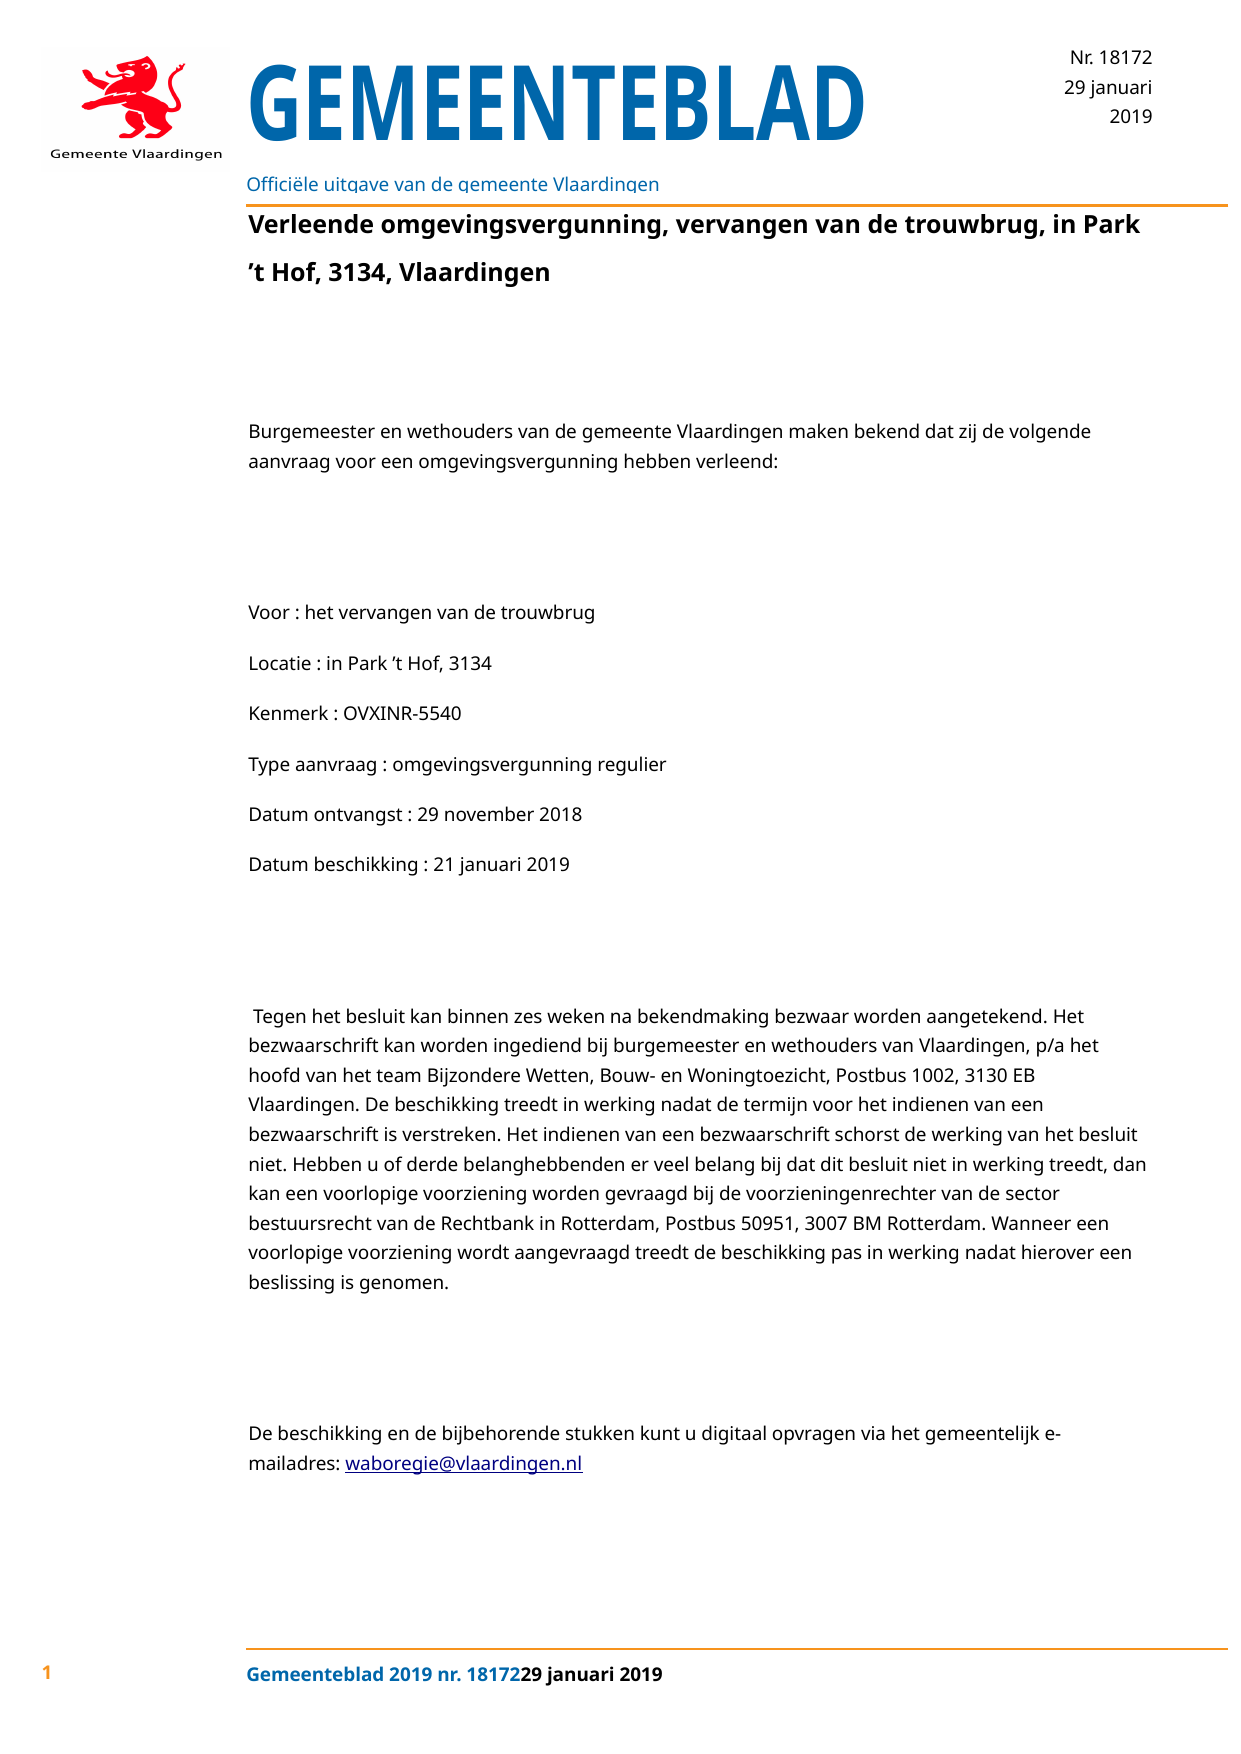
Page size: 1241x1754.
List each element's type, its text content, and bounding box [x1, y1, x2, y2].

text De beschikking en de bijbehorende stukken kunt u digitaal opvragen via het gemeentelijk e-mailadres: waboregie@vlaardingen.nl [248, 1420, 1152, 1476]
text Locatie : in Park ’t Hof, 3134 [248, 650, 1152, 676]
text Datum beschikking : 21 januari 2019 [248, 852, 1152, 877]
text Type aanvraag : omgevingsvergunning regulier [248, 751, 1152, 777]
text Datum ontvangst : 29 november 2018 [248, 801, 1152, 827]
text Tegen het besluit kan binnen zes weken na bekendmaking bezwaar worden aangetekend. Het bezwaarschrift kan worden ingediend bij burgemeester en wethouders van Vlaardingen, p/a het hoofd van het team Bijzondere Wetten, Bouw- en Woningtoezicht, Postbus 1002, 3130 EB Vlaardingen. De beschikking treedt in werking nadat de termijn voor het indienen van een bezwaarschrift is verstreken. Het indienen van een bezwaarschrift schorst de werking van het besluit niet. Hebben u of derde belanghebbenden er veel belang bij dat dit besluit niet in werking treedt, dan kan een voorlopige voorziening worden gevraagd bij de voorzieningenrechter van de sector bestuursrecht van de Rechtbank in Rotterdam, Postbus 50951, 3007 BM Rotterdam. Wanneer een voorlopige voorziening wordt aangevraagd treedt de beschikking pas in werking nadat hierover een beslissing is genomen. [248, 1003, 1152, 1295]
text Kenmerk : OVXINR-5540 [248, 700, 1152, 726]
text Verleende omgevingsvergunning, vervangen van de trouwbrug, in Park ’t Hof, 3134, Vlaardingen [248, 207, 1152, 288]
text Burgemeester en wethouders van de gemeente Vlaardingen maken bekend dat zij de volgende aanvraag voor een omgevingsvergunning hebben verleend: [248, 419, 1152, 474]
picture [41, 47, 231, 172]
text Voor : het vervangen van de trouwbrug [248, 599, 1152, 625]
